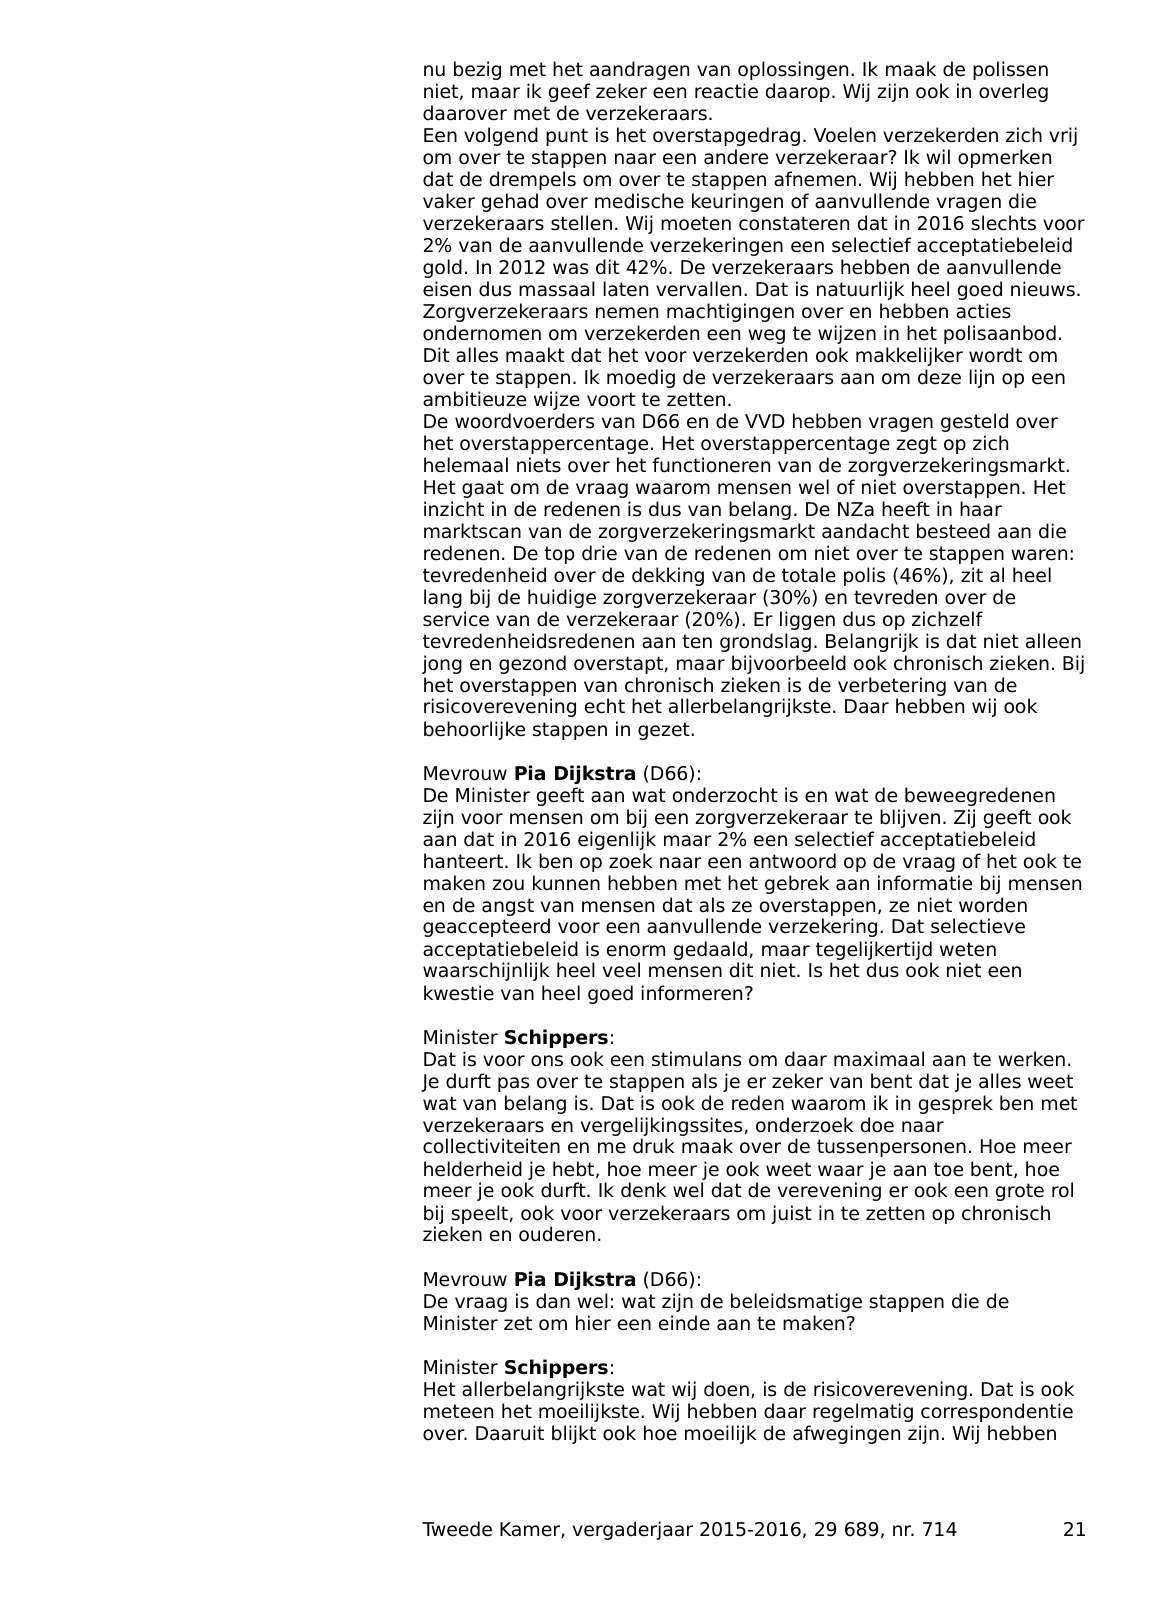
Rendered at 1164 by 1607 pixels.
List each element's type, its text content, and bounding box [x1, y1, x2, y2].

text Dat is voor ons ook een stimulans om daar maximaal aan te werken. Je durft pas over te stappen als je er zeker van bent dat je alles weet wat van belang is. Dat is ook de reden waarom ik in gesprek ben met verzekeraars en vergelijkingssites, onderzoek doe naar collectiviteiten en me druk maak over de tussenpersonen. Hoe meer helderheid je hebt, hoe meer je ook weet waar je aan toe bent, hoe meer je ook durft. Ik denk wel dat de verevening er ook een grote rol bij speelt, ook voor verzekeraars om juist in te zetten op chronisch zieken en ouderen. [422, 1048, 1087, 1246]
text Minister Schippers: [422, 1027, 1087, 1048]
text Een volgend punt is het overstapgedrag. Voelen verzekerden zich vrij om over te stappen naar een andere verzekeraar? Ik wil opmerken dat de drempels om over te stappen afnemen. Wij hebben het hier vaker gehad over medische keuringen of aanvullende vragen die verzekeraars stellen. Wij moeten constateren dat in 2016 slechts voor 2% van de aanvullende verzekeringen een selectief acceptatiebeleid gold. In 2012 was dit 42%. De verzekeraars hebben de aanvullende eisen dus massaal laten vervallen. Dat is natuurlijk heel goed nieuws. Zorgverzekeraars nemen machtigingen over en hebben acties ondernomen om verzekerden een weg te wijzen in het polisaanbod. Dit alles maakt dat het voor verzekerden ook makkelijker wordt om over te stappen. Ik moedig de verzekeraars aan om deze lijn op een ambitieuze wijze voort te zetten. [422, 125, 1087, 411]
text Het allerbelangrijkste wat wij doen, is de risicoverevening. Dat is ook meteen het moeilijkste. Wij hebben daar regelmatig correspondentie over. Daaruit blijkt ook hoe moeilijk de afwegingen zijn. Wij hebben [422, 1379, 1087, 1444]
text nu bezig met het aandragen van oplossingen. Ik maak de polissen niet, maar ik geef zeker een reactie daarop. Wij zijn ook in overleg daarover met de verzekeraars. [422, 59, 1087, 125]
text De woordvoerders van D66 en de VVD hebben vragen gesteld over het overstappercentage. Het overstappercentage zegt op zich helemaal niets over het functioneren van de zorgverzekeringsmarkt. Het gaat om de vraag waarom mensen wel of niet overstappen. Het inzicht in de redenen is dus van belang. De NZa heeft in haar marktscan van de zorgverzekeringsmarkt aandacht besteed aan die redenen. De top drie van de redenen om niet over te stappen waren: tevredenheid over de dekking van de totale polis (46%), zit al heel lang bij de huidige zorgverzekeraar (30%) en tevreden over de service van de verzekeraar (20%). Er liggen dus op zichzelf tevredenheidsredenen aan ten grondslag. Belangrijk is dat niet alleen jong en gezond overstapt, maar bijvoorbeeld ook chronisch zieken. Bij het overstappen van chronisch zieken is de verbetering van de risicoverevening echt het allerbelangrijkste. Daar hebben wij ook behoorlijke stappen in gezet. [422, 411, 1087, 740]
text Minister Schippers: [422, 1357, 1087, 1379]
text De Minister geeft aan wat onderzocht is en wat de beweegredenen zijn voor mensen om bij een zorgverzekeraar te blijven. Zij geeft ook aan dat in 2016 eigenlijk maar 2% een selectief acceptatiebeleid hanteert. Ik ben op zoek naar een antwoord op de vraag of het ook te maken zou kunnen hebben met het gebrek aan informatie bij mensen en de angst van mensen dat als ze overstappen, ze niet worden geaccepteerd voor een aanvullende verzekering. Dat selectieve acceptatiebeleid is enorm gedaald, maar tegelijkertijd weten waarschijnlijk heel veel mensen dit niet. Is het dus ook niet een kwestie van heel goed informeren? [422, 784, 1087, 1004]
text De vraag is dan wel: wat zijn de beleidsmatige stappen die de Minister zet om hier een einde aan te maken? [422, 1291, 1087, 1334]
text Mevrouw Pia Dijkstra (D66): [422, 763, 1087, 784]
text Mevrouw Pia Dijkstra (D66): [422, 1268, 1087, 1291]
